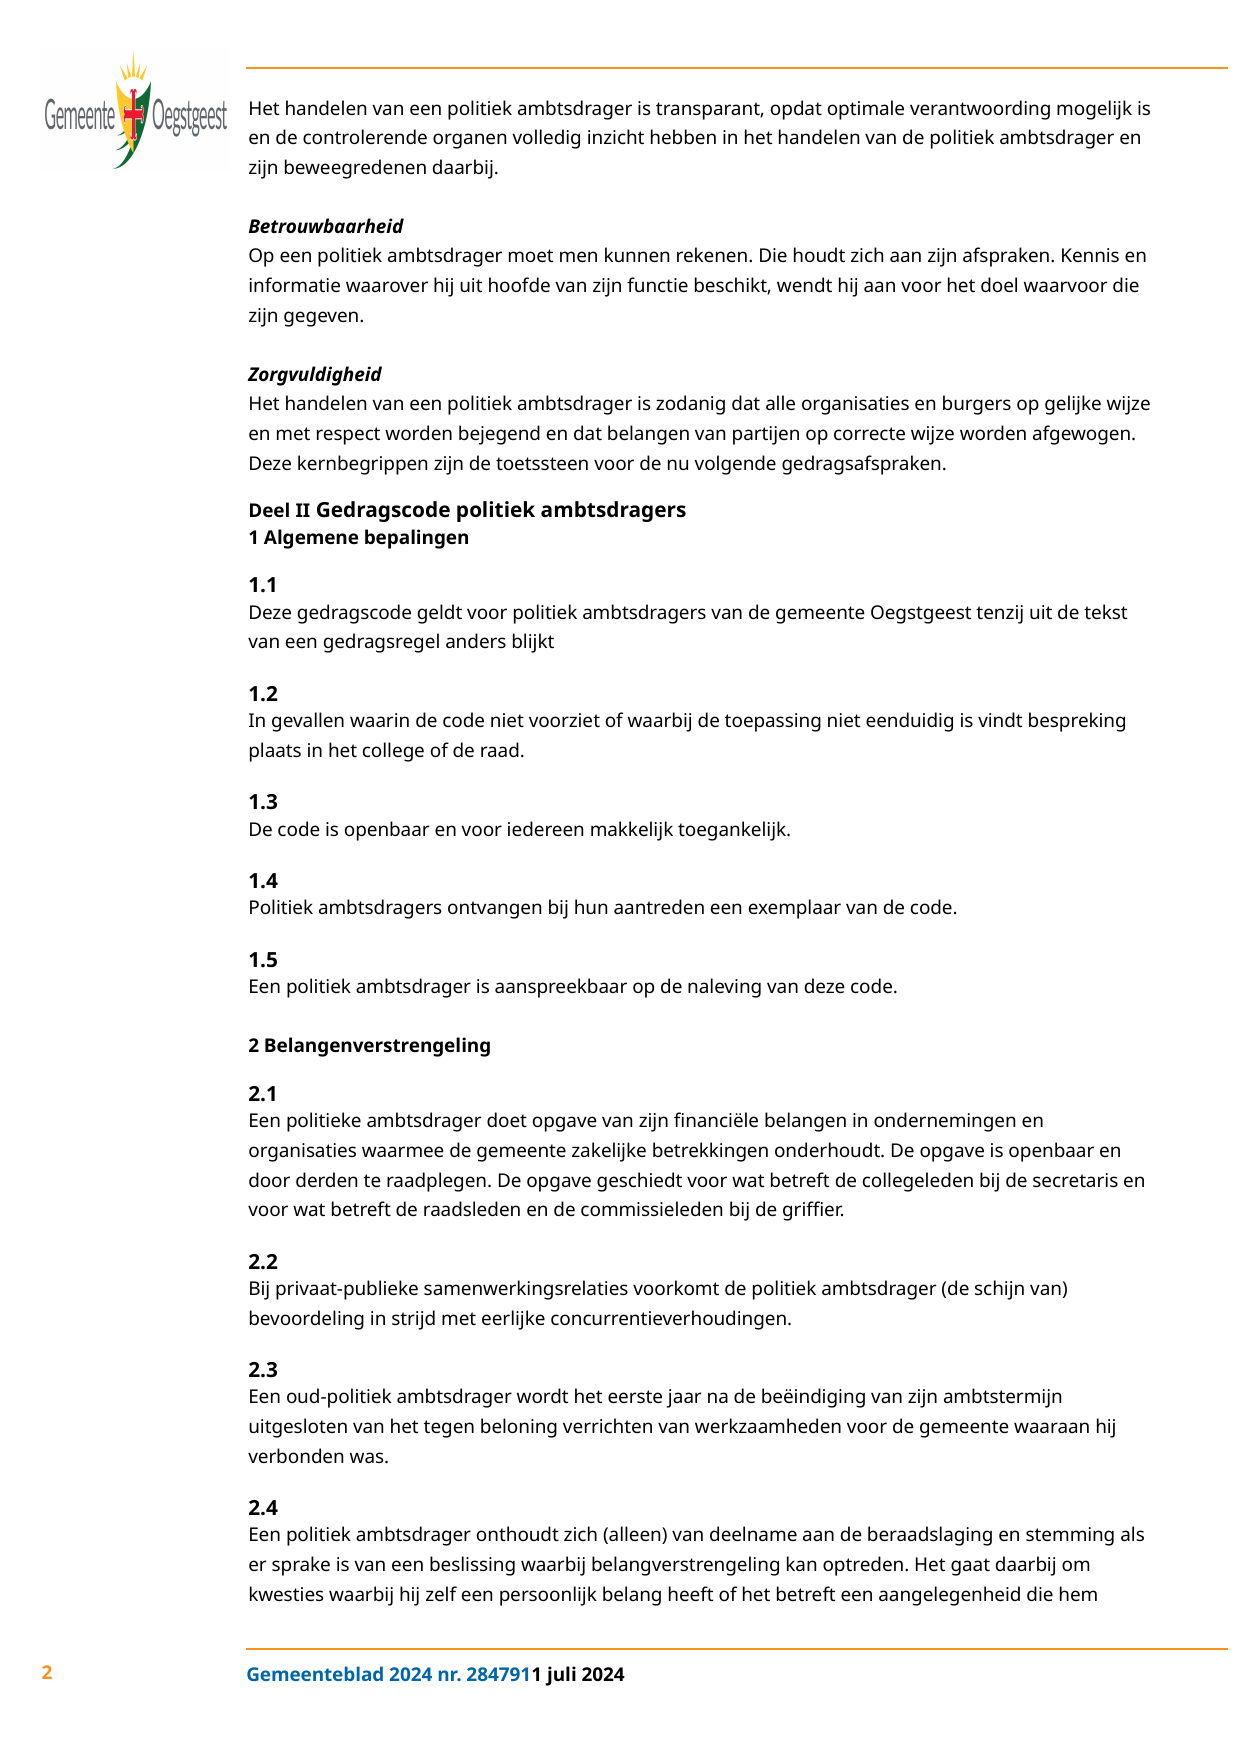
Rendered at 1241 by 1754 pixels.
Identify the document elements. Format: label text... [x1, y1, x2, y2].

text 1.4 [248, 866, 1152, 894]
text 1.2 [248, 679, 1152, 707]
text De code is openbaar en voor iedereen makkelijk toegankelijk. [248, 816, 1152, 841]
text 1 Algemene bepalingen [248, 524, 1152, 549]
text Deel II Gedragscode politiek ambtsdragers [248, 495, 1152, 524]
text Een politieke ambtsdrager doet opgave van zijn financiële belangen in ondernemingen en organisaties waarmee de gemeente zakelijke betrekkingen onderhoudt. De opgave is openbaar en door derden te raadplegen. De opgave geschiedt voor wat betreft de collegeleden bij de secretaris en voor wat betreft de raadsleden en de commissieleden bij de griffier. [248, 1108, 1152, 1222]
text 1.5 [248, 945, 1152, 973]
text Politiek ambtsdragers ontvangen bij hun aantreden een exemplaar van de code. [248, 894, 1152, 920]
text 2.3 [248, 1355, 1152, 1384]
text Het handelen van een politiek ambtsdrager is transparant, opdat optimale verantwoording mogelijk is en de controlerende organen volledig inzicht hebben in het handelen van de politiek ambtsdrager en zijn beweegredenen daarbij. [248, 95, 1152, 180]
text Bij privaat-publieke samenwerkingsrelaties voorkomt de politiek ambtsdrager (de schijn van) bevoordeling in strijd met eerlijke concurrentieverhoudingen. [248, 1275, 1152, 1331]
text Betrouwbaarheid [248, 213, 1152, 239]
text Een politiek ambtsdrager onthoudt zich (alleen) van deelname aan de beraadslaging en stemming als er sprake is van een beslissing waarbij belangverstrengeling kan optreden. Het gaat daarbij om kwesties waarbij hij zelf een persoonlijk belang heeft of het betreft een aangelegenheid die hem [248, 1522, 1152, 1607]
picture [41, 47, 231, 172]
text 2.2 [248, 1247, 1152, 1275]
text Zorgvuldigheid [248, 361, 1152, 387]
text In gevallen waarin de code niet voorziet of waarbij de toepassing niet eenduidig is vindt bespreking plaats in het college of de raad. [248, 707, 1152, 763]
text 2.1 [248, 1079, 1152, 1108]
text Op een politiek ambtsdrager moet men kunnen rekenen. Die houdt zich aan zijn afspraken. Kennis en informatie waarover hij uit hoofde van zijn functie beschikt, wendt hij aan voor het doel waarvoor die zijn gegeven. [248, 243, 1152, 328]
text 2.4 [248, 1493, 1152, 1522]
text Een politiek ambtsdrager is aanspreekbaar op de naleving van deze code. [248, 973, 1152, 999]
text 1.3 [248, 787, 1152, 816]
text Het handelen van een politiek ambtsdrager is zodanig dat alle organisaties en burgers op gelijke wijze en met respect worden bejegend en dat belangen van partijen op correcte wijze worden afgewogen. Deze kernbegrippen zijn de toetssteen voor de nu volgende gedragsafspraken. [248, 391, 1152, 476]
text Een oud-politiek ambtsdrager wordt het eerste jaar na de beëindiging van zijn ambtstermijn uitgesloten van het tegen beloning verrichten van werkzaamheden voor de gemeente waaraan hij verbonden was. [248, 1384, 1152, 1468]
text 2 Belangenverstrengeling [248, 1033, 1152, 1058]
text Deze gedragscode geldt voor politiek ambtsdragers van de gemeente Oegstgeest tenzij uit de tekst van een gedragsregel anders blijkt [248, 599, 1152, 654]
text 1.1 [248, 570, 1152, 599]
